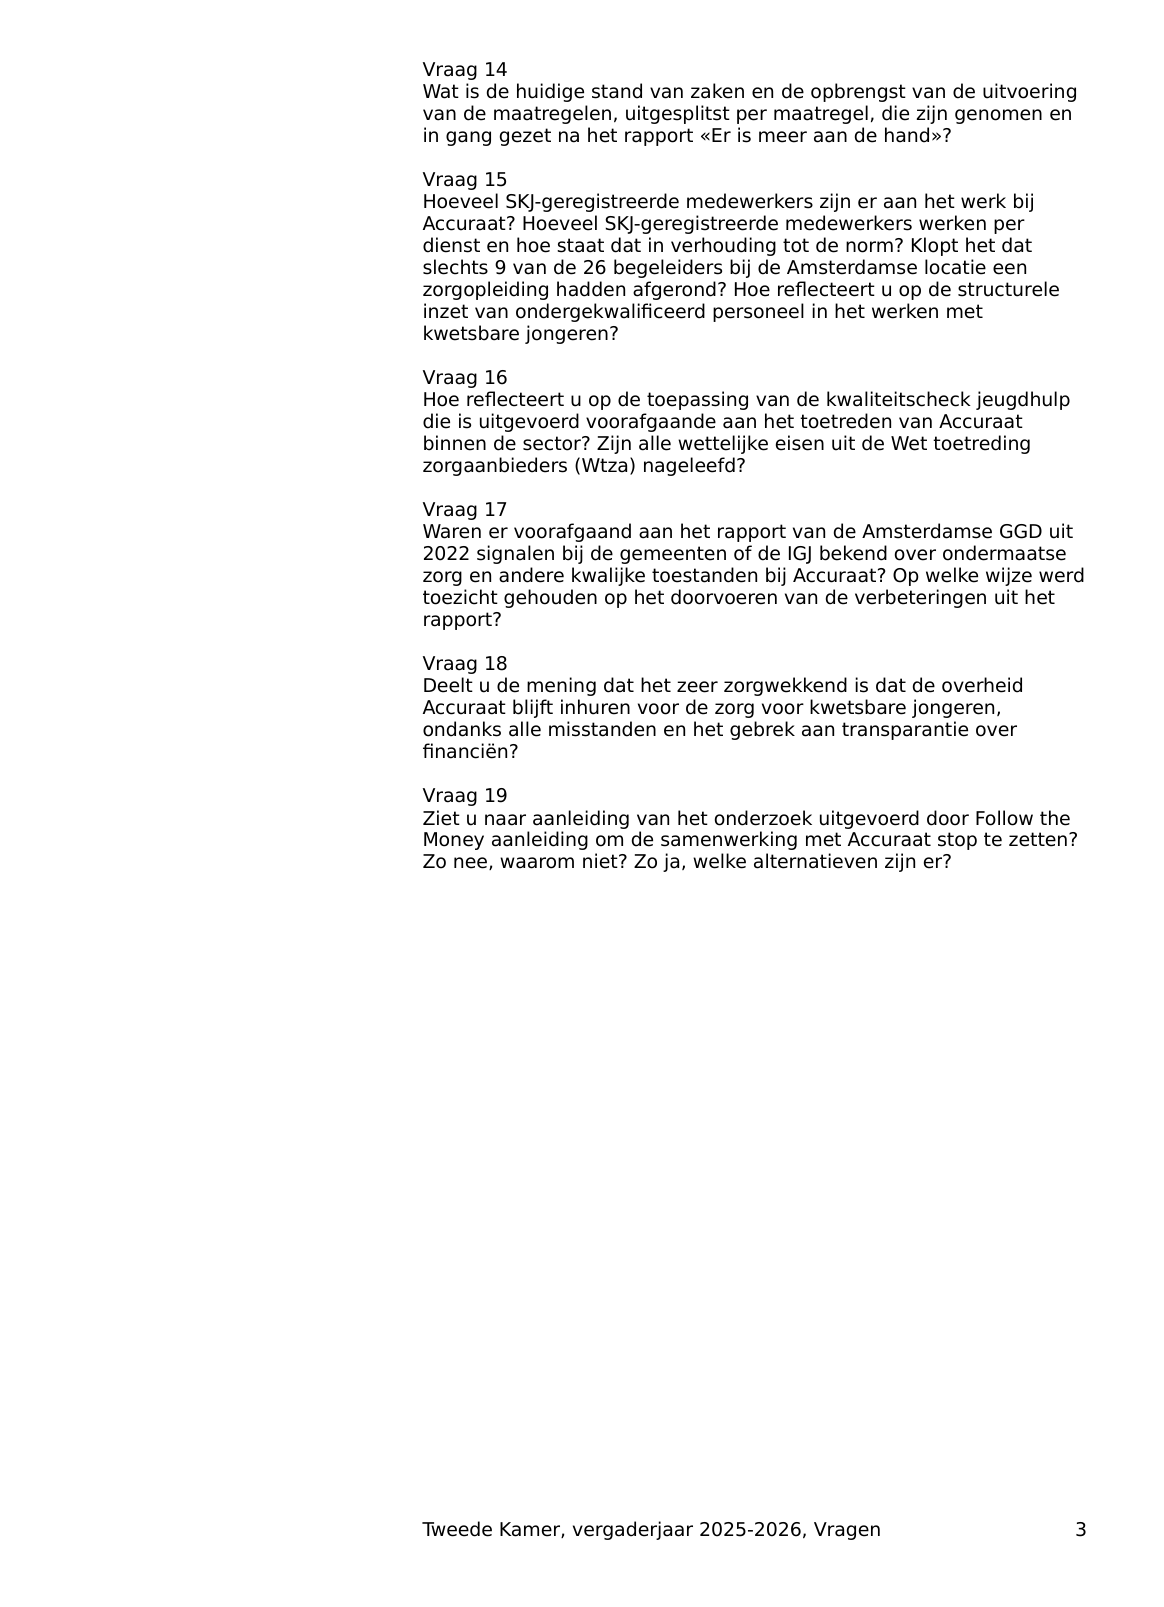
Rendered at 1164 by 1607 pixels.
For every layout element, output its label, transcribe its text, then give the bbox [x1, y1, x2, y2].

text Waren er voorafgaand aan het rapport van de Amsterdamse GGD uit 2022 signalen bij de gemeenten of de IGJ bekend over ondermaatse zorg en andere kwalijke toestanden bij Accuraat? Op welke wijze werd toezicht gehouden op het doorvoeren van de verbeteringen uit het rapport? [422, 521, 1087, 631]
text Vraag 17 [422, 499, 1087, 521]
text Vraag 14 [422, 59, 1087, 81]
text Vraag 19 [422, 785, 1087, 807]
text Vraag 15 [422, 169, 1087, 191]
text Deelt u de mening dat het zeer zorgwekkend is dat de overheid Accuraat blijft inhuren voor de zorg voor kwetsbare jongeren, ondanks alle misstanden en het gebrek aan transparantie over financiën? [422, 675, 1087, 763]
text Hoeveel SKJ-geregistreerde medewerkers zijn er aan het werk bij Accuraat? Hoeveel SKJ-geregistreerde medewerkers werken per dienst en hoe staat dat in verhouding tot de norm? Klopt het dat slechts 9 van de 26 begeleiders bij de Amsterdamse locatie een zorgopleiding hadden afgerond? Hoe reflecteert u op de structurele inzet van ondergekwalificeerd personeel in het werken met kwetsbare jongeren? [422, 191, 1087, 345]
text Hoe reflecteert u op de toepassing van de kwaliteitscheck jeugdhulp die is uitgevoerd voorafgaande aan het toetreden van Accuraat binnen de sector? Zijn alle wettelijke eisen uit de Wet toetreding zorgaanbieders (Wtza) nageleefd? [422, 389, 1087, 477]
text Vraag 18 [422, 653, 1087, 675]
text Vraag 16 [422, 367, 1087, 389]
text Wat is de huidige stand van zaken en de opbrengst van de uitvoering van de maatregelen, uitgesplitst per maatregel, die zijn genomen en in gang gezet na het rapport «Er is meer aan de hand»? [422, 81, 1087, 147]
text Ziet u naar aanleiding van het onderzoek uitgevoerd door Follow the Money aanleiding om de samenwerking met Accuraat stop te zetten? Zo nee, waarom niet? Zo ja, welke alternatieven zijn er? [422, 807, 1087, 873]
